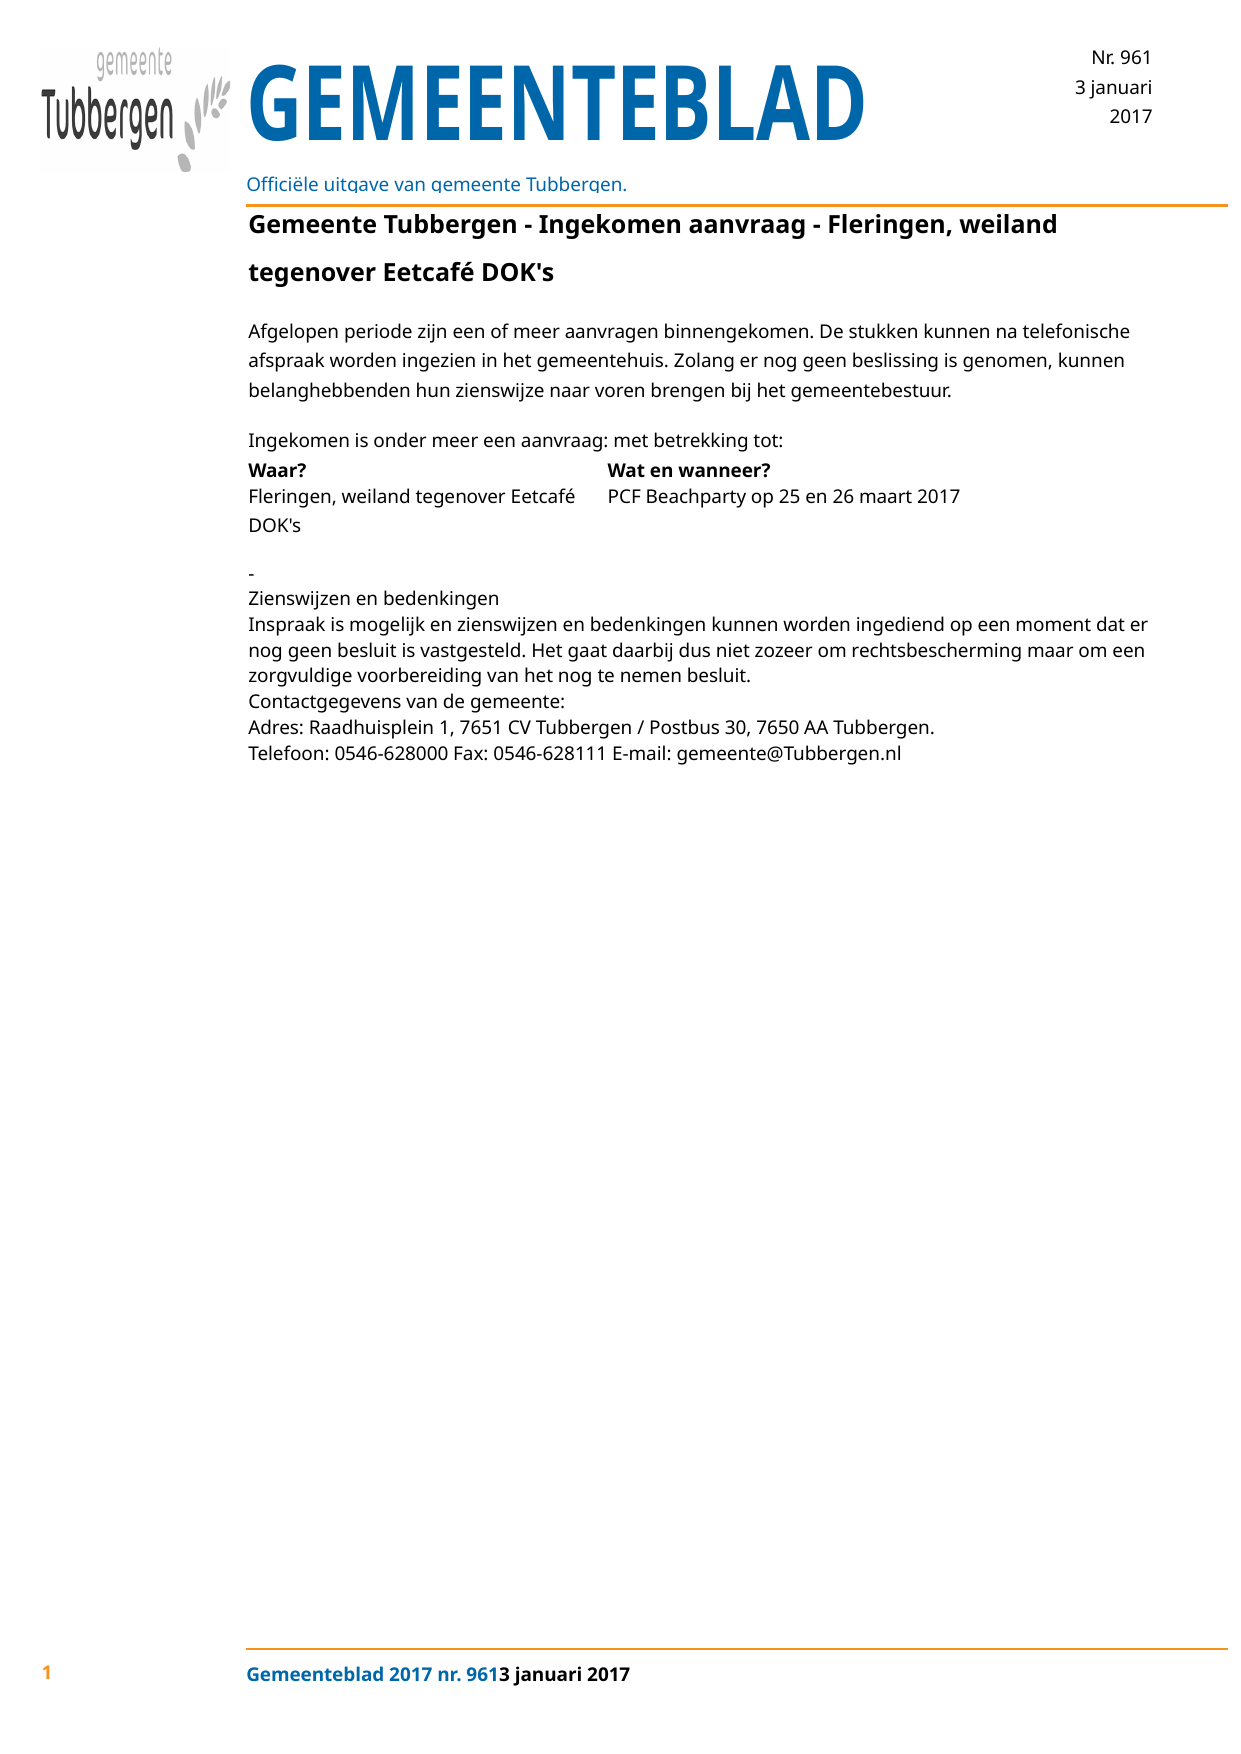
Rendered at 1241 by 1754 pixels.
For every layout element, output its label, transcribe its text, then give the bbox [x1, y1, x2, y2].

text Adres: Raadhuisplein 1, 7651 CV Tubbergen / Postbus 30, 7650 AA Tubbergen. [248, 714, 1152, 740]
text Telefoon: 0546-628000 Fax: 0546-628111 E-mail: gemeente@Tubbergen.nl [248, 740, 1152, 766]
table_cell PCF Beachparty op 25 en 26 maart 2017 [608, 483, 1152, 538]
text Inspraak is mogelijk en zienswijzen en bedenkingen kunnen worden ingediend op een moment dat er nog geen besluit is vastgesteld. Het gaat daarbij dus niet zozeer om rechtsbescherming maar om een zorgvuldige voorbereiding van het nog te nemen besluit. [248, 611, 1152, 688]
text Ingekomen is onder meer een aanvraag: met betrekking tot: [248, 427, 1152, 453]
text Gemeente Tubbergen - Ingekomen aanvraag - Fleringen, weiland tegenover Eetcafé DOK's [248, 207, 1152, 288]
text Afgelopen periode zijn een of meer aanvragen binnengekomen. De stukken kunnen na telefonische afspraak worden ingezien in het gemeentehuis. Zolang er nog geen beslissing is genomen, kunnen belanghebbenden hun zienswijze naar voren brengen bij het gemeentebestuur. [248, 318, 1152, 403]
text Zienswijzen en bedenkingen [248, 585, 1152, 611]
table_header Waar? [248, 457, 607, 483]
table_cell Fleringen, weiland tegenover Eetcafé DOK's [248, 483, 607, 538]
text - [248, 560, 1152, 585]
text Contactgegevens van de gemeente: [248, 688, 1152, 714]
picture [41, 47, 231, 172]
table_header Wat en wanneer? [608, 457, 1152, 483]
